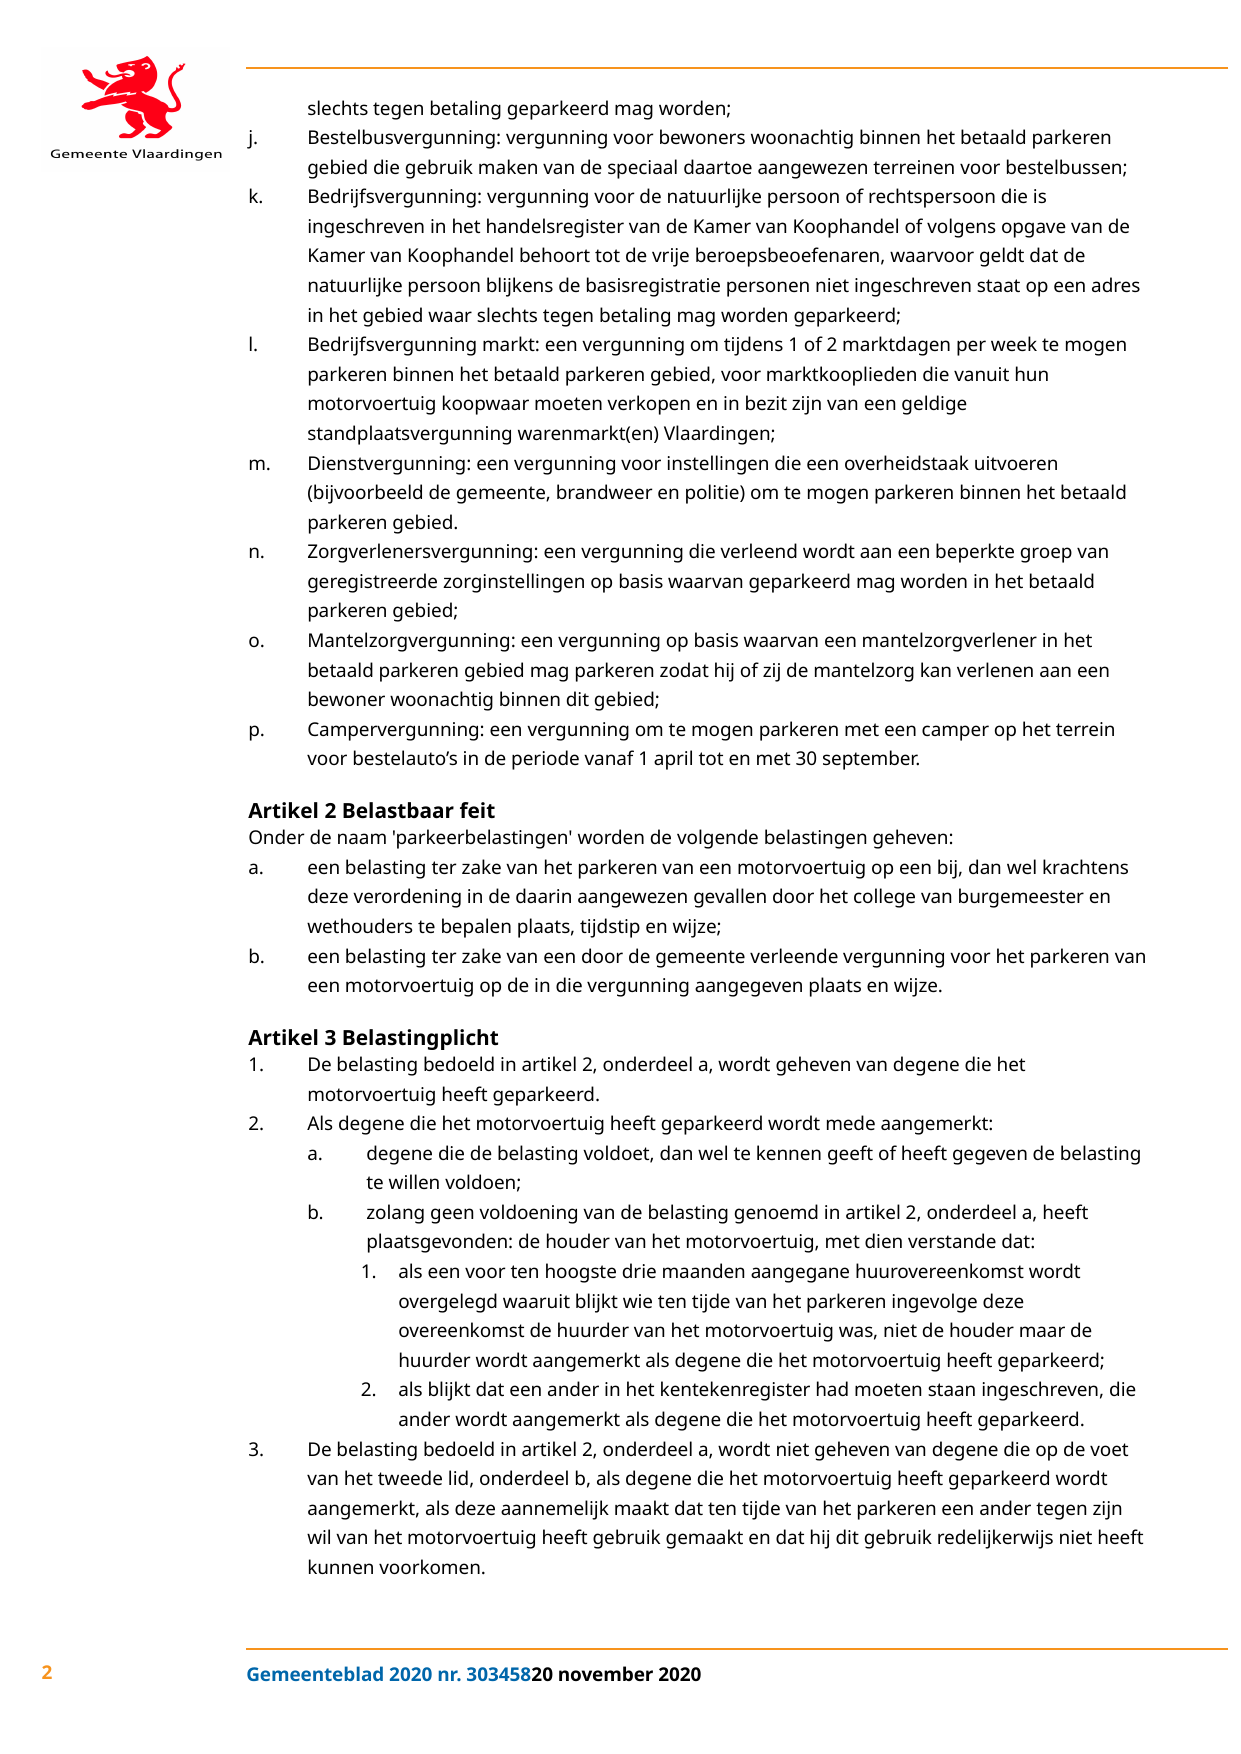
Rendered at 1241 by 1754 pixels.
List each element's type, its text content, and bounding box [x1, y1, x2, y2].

list Dienstvergunning: een vergunning voor instellingen die een overheidstaak uitvoeren (bijvoorbeeld de gemeente, brandweer en politie) om te mogen parkeren binnen het betaald parkeren gebied. [248, 450, 1152, 535]
list Mantelzorgvergunning: een vergunning op basis waarvan een mantelzorgverlener in het betaald parkeren gebied mag parkeren zodat hij of zij de mantelzorg kan verlenen aan een bewoner woonachtig binnen dit gebied; [248, 627, 1152, 712]
list een belasting ter zake van het parkeren van een motorvoertuig op een bij, dan wel krachtens deze verordening in de daarin aangewezen gevallen door het college van burgemeester en wethouders te bepalen plaats, tijdstip en wijze; [248, 854, 1152, 939]
list degene die de belasting voldoet, dan wel te kennen geeft of heeft gegeven de belasting te willen voldoen; [307, 1140, 1152, 1195]
list Bestelbusvergunning: vergunning voor bewoners woonachtig binnen het betaald parkeren gebied die gebruik maken van de speciaal daartoe aangewezen terreinen voor bestelbussen; [248, 124, 1152, 180]
list een belasting ter zake van een door de gemeente verleende vergunning voor het parkeren van een motorvoertuig op de in die vergunning aangegeven plaats en wijze. [248, 943, 1152, 998]
list Bedrijfsvergunning markt: een vergunning om tijdens 1 of 2 marktdagen per week te mogen parkeren binnen het betaald parkeren gebied, voor marktkooplieden die vanuit hun motorvoertuig koopwaar moeten verkopen en in bezit zijn van een geldige standplaatsvergunning warenmarkt(en) Vlaardingen; [248, 331, 1152, 446]
list zolang geen voldoening van de belasting genoemd in artikel 2, onderdeel a, heeft plaatsgevonden: de houder van het motorvoertuig, met dien verstande dat: [307, 1199, 1152, 1254]
list Bedrijfsvergunning: vergunning voor de natuurlijke persoon of rechtspersoon die is ingeschreven in het handelsregister van de Kamer van Koophandel of volgens opgave van de Kamer van Koophandel behoort tot de vrije beroepsbeoefenaren, waarvoor geldt dat de natuurlijke persoon blijkens de basisregistratie personen niet ingeschreven staat op een adres in het gebied waar slechts tegen betaling mag worden geparkeerd; [248, 183, 1152, 328]
list als een voor ten hoogste drie maanden aangegane huurovereenkomst wordt overgelegd waaruit blijkt wie ten tijde van het parkeren ingevolge deze overeenkomst de huurder van het motorvoertuig was, niet de houder maar de huurder wordt aangemerkt als degene die het motorvoertuig heeft geparkeerd; [361, 1258, 1152, 1373]
list Als degene die het motorvoertuig heeft geparkeerd wordt mede aangemerkt: [248, 1110, 1152, 1136]
list als blijkt dat een ander in het kentekenregister had moeten staan ingeschreven, die ander wordt aangemerkt als degene die het motorvoertuig heeft geparkeerd. [361, 1377, 1152, 1432]
list slechts tegen betaling geparkeerd mag worden; [248, 95, 1152, 121]
list De belasting bedoeld in artikel 2, onderdeel a, wordt niet geheven van degene die op de voet van het tweede lid, onderdeel b, als degene die het motorvoertuig heeft geparkeerd wordt aangemerkt, als deze aannemelijk maakt dat ten tijde van het parkeren een ander tegen zijn wil van het motorvoertuig heeft gebruik gemaakt en dat hij dit gebruik redelijkerwijs niet heeft kunnen voorkomen. [248, 1436, 1152, 1580]
text Onder de naam 'parkeerbelastingen' worden de volgende belastingen geheven: [248, 824, 1152, 850]
text Artikel 2 Belastbaar feit [248, 796, 1152, 824]
list Zorgverlenersvergunning: een vergunning die verleend wordt aan een beperkte groep van geregistreerde zorginstellingen op basis waarvan geparkeerd mag worden in het betaald parkeren gebied; [248, 538, 1152, 623]
list Campervergunning: een vergunning om te mogen parkeren met een camper op het terrein voor bestelauto’s in de periode vanaf 1 april tot en met 30 september. [248, 716, 1152, 771]
text Artikel 3 Belastingplicht [248, 1023, 1152, 1051]
picture [41, 47, 231, 172]
list De belasting bedoeld in artikel 2, onderdeel a, wordt geheven van degene die het motorvoertuig heeft geparkeerd. [248, 1051, 1152, 1107]
